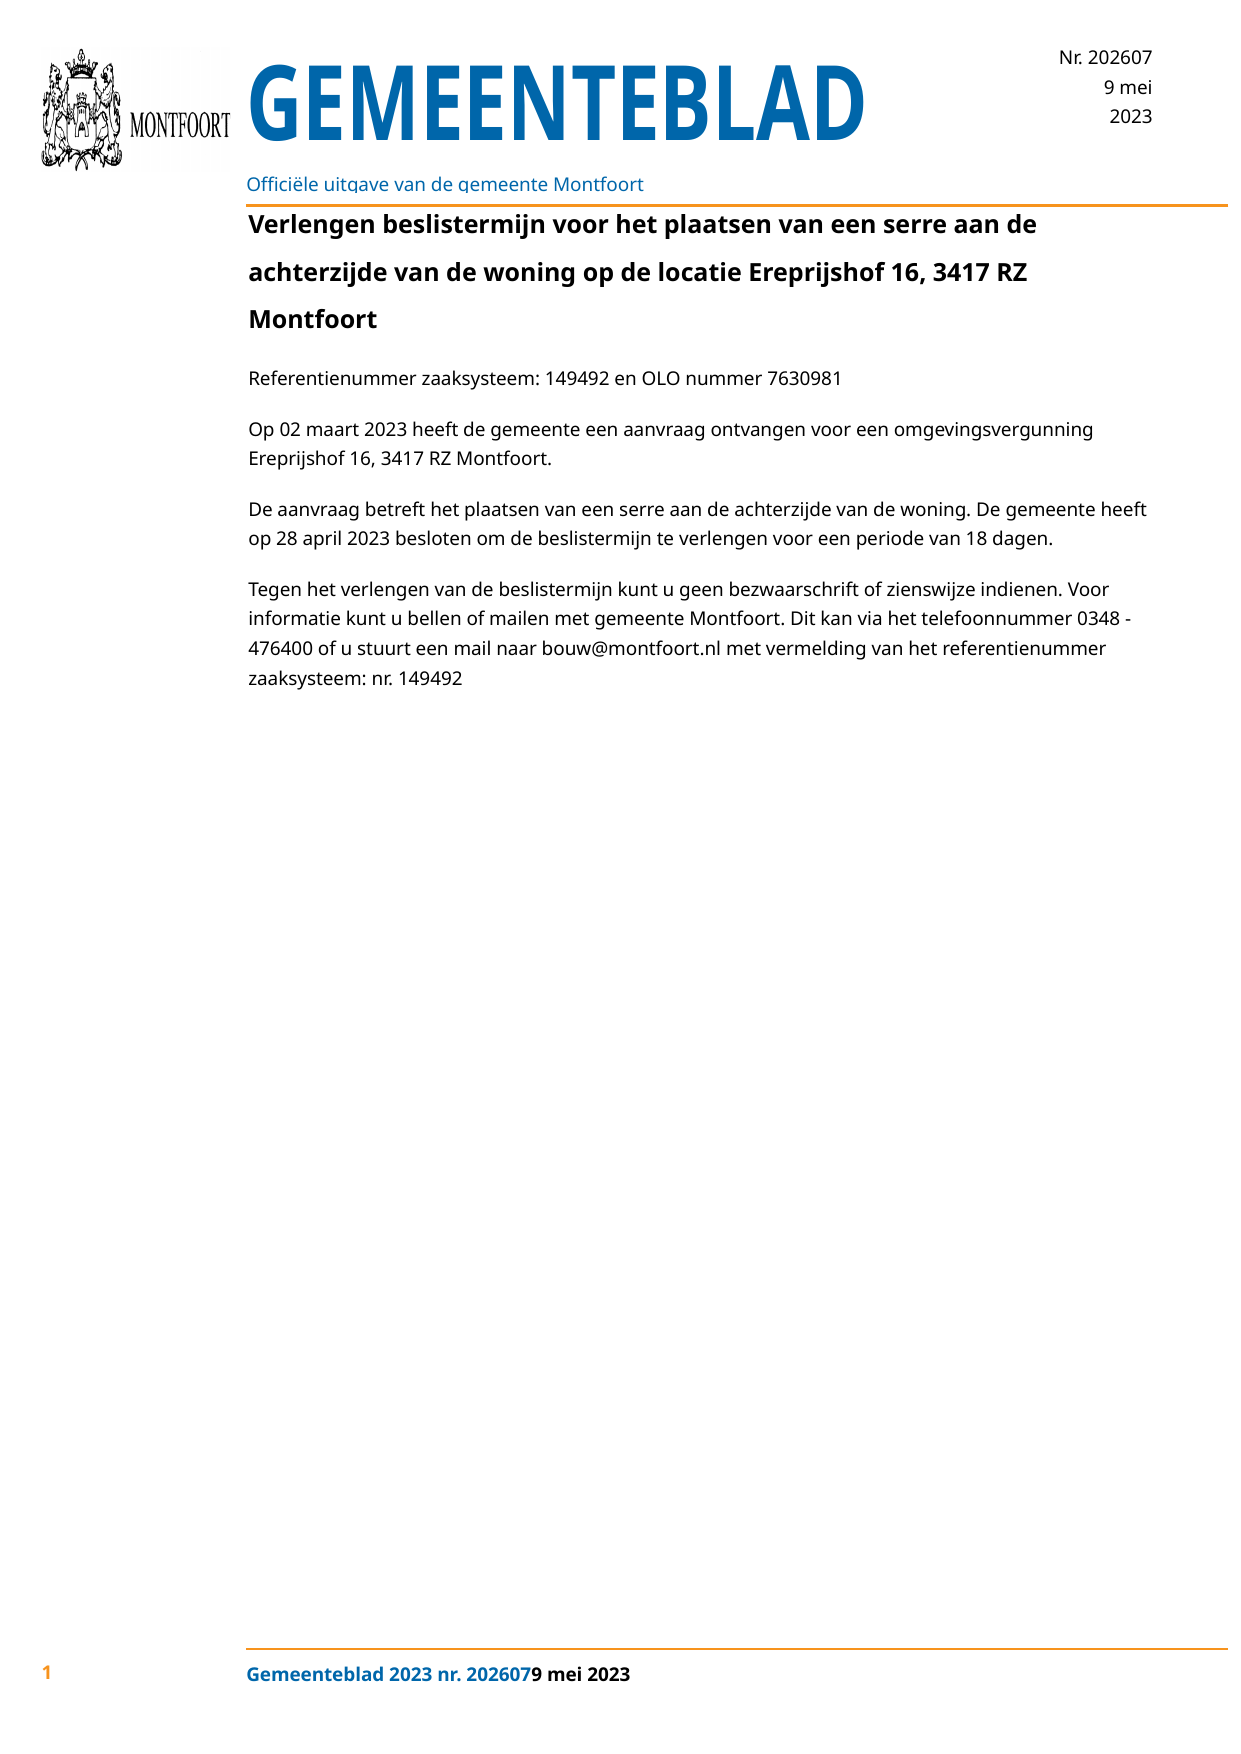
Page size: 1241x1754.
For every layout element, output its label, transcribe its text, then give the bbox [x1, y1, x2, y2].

text Op 02 maart 2023 heeft de gemeente een aanvraag ontvangen voor een omgevingsvergunning Ereprijshof 16, 3417 RZ Montfoort. [248, 416, 1152, 471]
picture [41, 47, 231, 172]
text Tegen het verlengen van de beslistermijn kunt u geen bezwaarschrift of zienswijze indienen. Voor informatie kunt u bellen of mailen met gemeente Montfoort. Dit kan via het telefoonnummer 0348 - 476400 of u stuurt een mail naar bouw@montfoort.nl met vermelding van het referentienummer zaaksysteem: nr. 149492 [248, 576, 1152, 690]
text Referentienummer zaaksysteem: 149492 en OLO nummer 7630981 [248, 366, 1152, 391]
text De aanvraag betreft het plaatsen van een serre aan de achterzijde van de woning. De gemeente heeft op 28 april 2023 besloten om de beslistermijn te verlengen voor een periode van 18 dagen. [248, 496, 1152, 551]
text Verlengen beslistermijn voor het plaatsen van een serre aan de achterzijde van de woning op de locatie Ereprijshof 16, 3417 RZ Montfoort [248, 207, 1152, 336]
